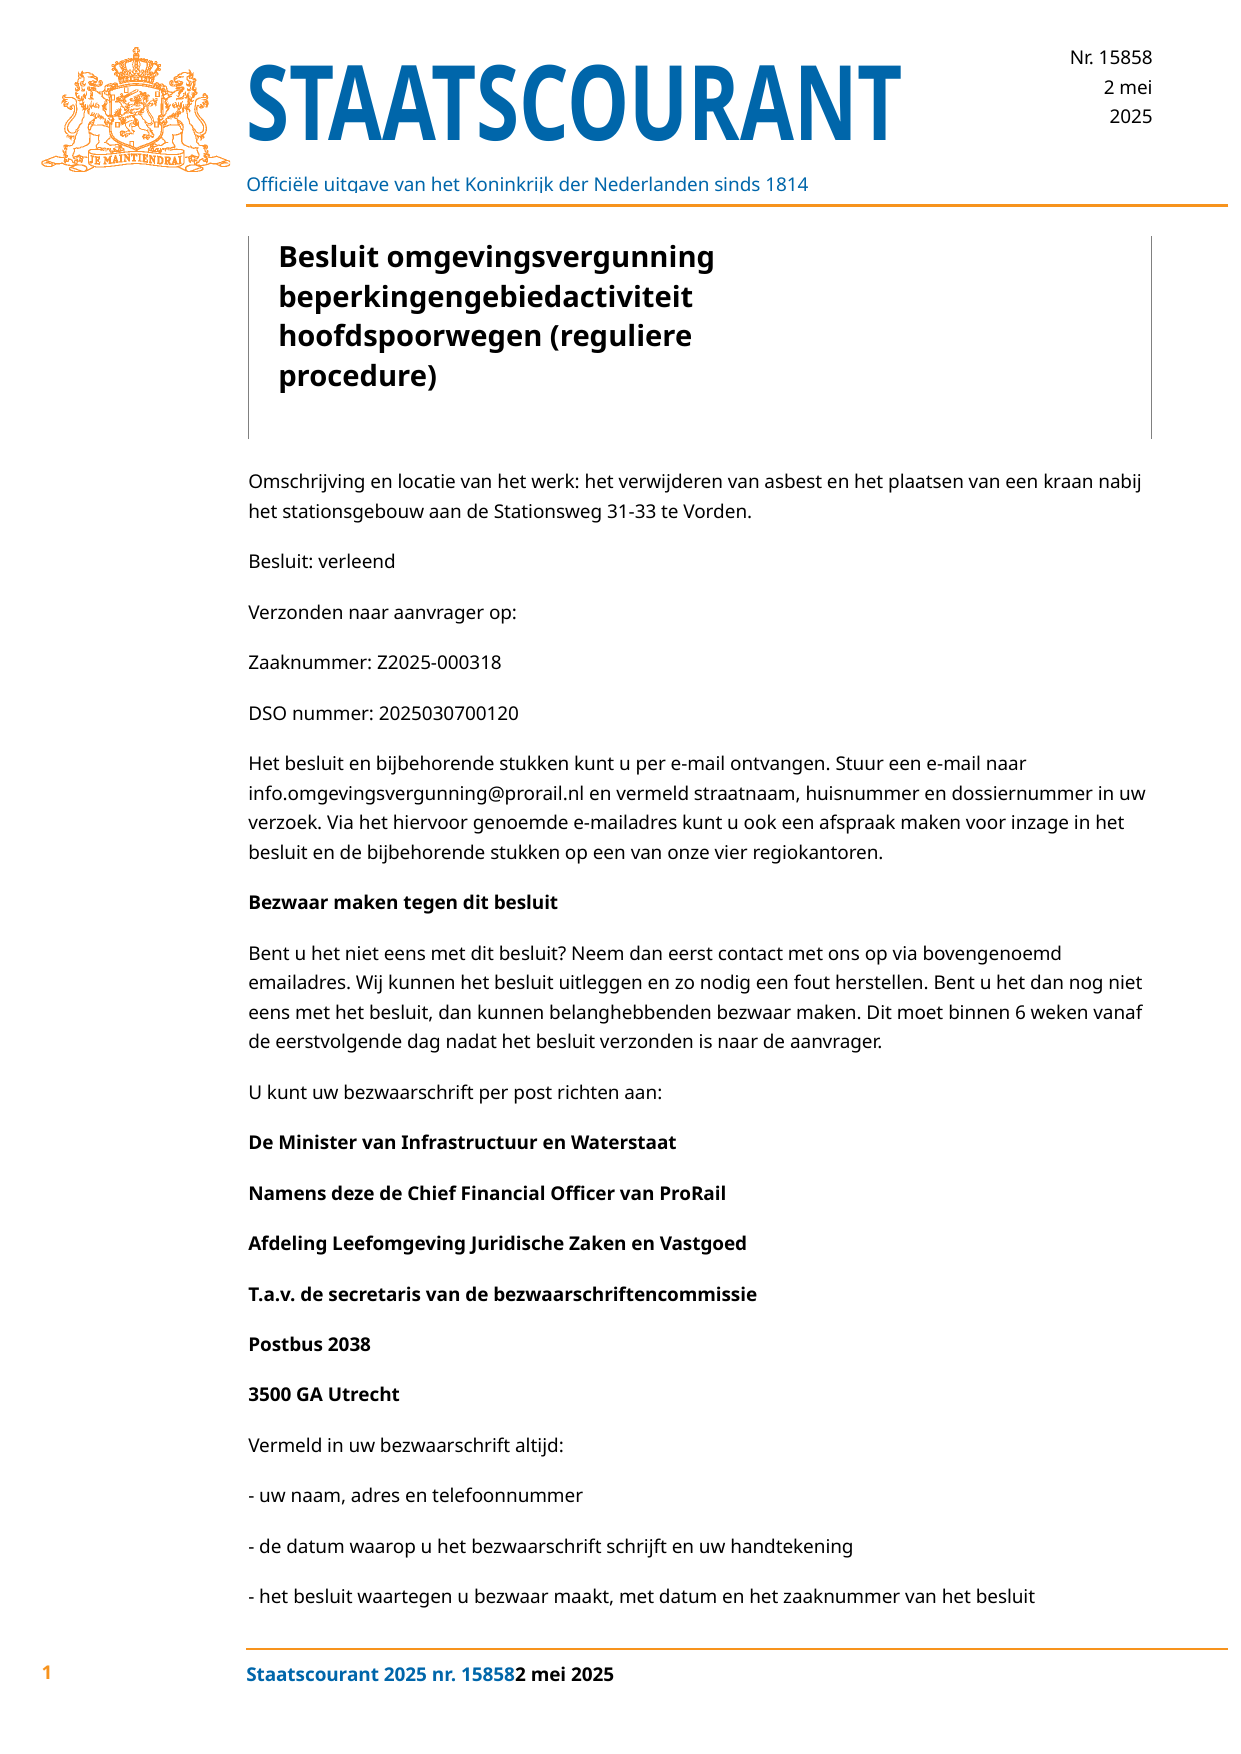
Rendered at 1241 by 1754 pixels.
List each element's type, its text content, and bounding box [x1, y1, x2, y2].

text 3500 GA Utrecht [248, 1382, 1152, 1407]
text - uw naam, adres en telefoonnummer [248, 1482, 1152, 1508]
text Vermeld in uw bezwaarschrift altijd: [248, 1432, 1152, 1458]
text - de datum waarop u het bezwaarschrift schrijft en uw handtekening [248, 1533, 1152, 1558]
table_header [850, 236, 912, 413]
picture [912, 236, 1090, 414]
text Afdeling Leefomgeving Juridische Zaken en Vastgoed [248, 1230, 1152, 1256]
text Zaaknummer: Z2025-000318 [248, 649, 1152, 675]
text Postbus 2038 [248, 1331, 1152, 1357]
table_header Besluit omgevingsvergunning beperkingengebiedactiviteit hoofdspoorwegen (reguliere procedure) [249, 236, 850, 439]
text Omschrijving en locatie van het werk: het verwijderen van asbest en het plaatsen van een kraan nabij het stationsgebouw aan de Stationsweg 31-33 te Vorden. [248, 469, 1152, 524]
text DSO nummer: 2025030700120 [248, 700, 1152, 726]
picture [41, 47, 231, 172]
text Bent u het niet eens met dit besluit? Neem dan eerst contact met ons op via bovengenoemd emailadres. Wij kunnen het besluit uitleggen en zo nodig een fout herstellen. Bent u het dan nog niet eens met het besluit, dan kunnen belanghebbenden bezwaar maken. Dit moet binnen 6 weken vanaf de eerstvolgende dag nadat het besluit verzonden is naar de aanvrager. [248, 940, 1152, 1054]
text - het besluit waartegen u bezwaar maakt, met datum en het zaaknummer van het besluit [248, 1583, 1152, 1609]
text Het besluit en bijbehorende stukken kunt u per e-mail ontvangen. Stuur een e-mail naar info.omgevingsvergunning@prorail.nl en vermeld straatnaam, huisnummer en dossiernummer in uw verzoek. Via het hiervoor genoemde e-mailadres kunt u ook een afspraak maken voor inzage in het besluit en de bijbehorende stukken op een van onze vier regiokantoren. [248, 750, 1152, 865]
text Namens deze de Chief Financial Officer van ProRail [248, 1180, 1152, 1206]
text Verzonden naar aanvrager op: [248, 599, 1152, 625]
text Besluit: verleend [248, 549, 1152, 574]
text De Minister van Infrastructuur en Waterstaat [248, 1129, 1152, 1155]
text U kunt uw bezwaarschrift per post richten aan: [248, 1079, 1152, 1105]
table_header [1090, 236, 1151, 413]
text Bezwaar maken tegen dit besluit [248, 889, 1152, 915]
table_header [850, 414, 1151, 439]
text T.a.v. de secretaris van de bezwaarschriftencommissie [248, 1281, 1152, 1306]
